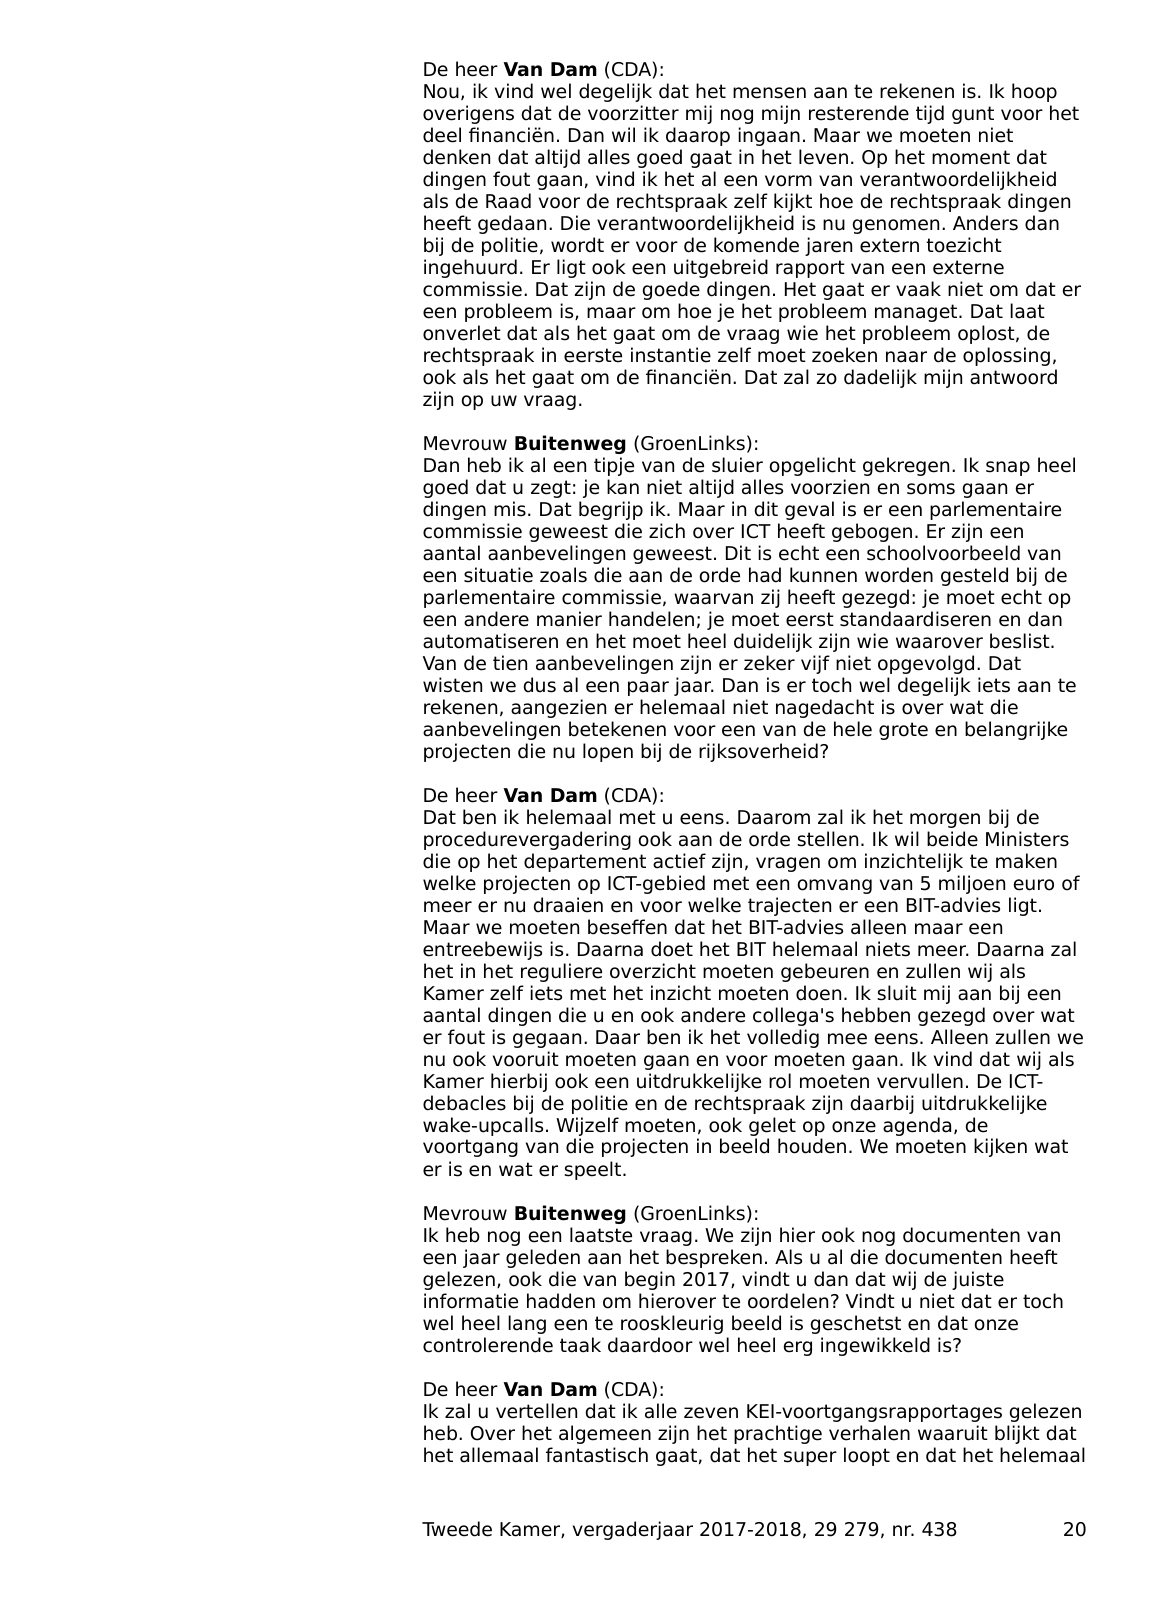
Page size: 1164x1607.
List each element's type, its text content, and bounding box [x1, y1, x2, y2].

text Nou, ik vind wel degelijk dat het mensen aan te rekenen is. Ik hoop overigens dat de voorzitter mij nog mijn resterende tijd gunt voor het deel financiën. Dan wil ik daarop ingaan. Maar we moeten niet denken dat altijd alles goed gaat in het leven. Op het moment dat dingen fout gaan, vind ik het al een vorm van verantwoordelijkheid als de Raad voor de rechtspraak zelf kijkt hoe de rechtspraak dingen heeft gedaan. Die verantwoordelijkheid is nu genomen. Anders dan bij de politie, wordt er voor de komende jaren extern toezicht ingehuurd. Er ligt ook een uitgebreid rapport van een externe commissie. Dat zijn de goede dingen. Het gaat er vaak niet om dat er een probleem is, maar om hoe je het probleem managet. Dat laat onverlet dat als het gaat om de vraag wie het probleem oplost, de rechtspraak in eerste instantie zelf moet zoeken naar de oplossing, ook als het gaat om de financiën. Dat zal zo dadelijk mijn antwoord zijn op uw vraag. [422, 81, 1087, 411]
text De heer Van Dam (CDA): [422, 785, 1087, 807]
text Dat ben ik helemaal met u eens. Daarom zal ik het morgen bij de procedurevergadering ook aan de orde stellen. Ik wil beide Ministers die op het departement actief zijn, vragen om inzichtelijk te maken welke projecten op ICT-gebied met een omvang van 5 miljoen euro of meer er nu draaien en voor welke trajecten er een BIT-advies ligt. Maar we moeten beseffen dat het BIT-advies alleen maar een entreebewijs is. Daarna doet het BIT helemaal niets meer. Daarna zal het in het reguliere overzicht moeten gebeuren en zullen wij als Kamer zelf iets met het inzicht moeten doen. Ik sluit mij aan bij een aantal dingen die u en ook andere collega's hebben gezegd over wat er fout is gegaan. Daar ben ik het volledig mee eens. Alleen zullen we nu ook vooruit moeten gaan en voor moeten gaan. Ik vind dat wij als Kamer hierbij ook een uitdrukkelijke rol moeten vervullen. De ICT-debacles bij de politie en de rechtspraak zijn daarbij uitdrukkelijke wake-upcalls. Wijzelf moeten, ook gelet op onze agenda, de voortgang van die projecten in beeld houden. We moeten kijken wat er is en wat er speelt. [422, 807, 1087, 1180]
text Ik heb nog een laatste vraag. We zijn hier ook nog documenten van een jaar geleden aan het bespreken. Als u al die documenten heeft gelezen, ook die van begin 2017, vindt u dan dat wij de juiste informatie hadden om hierover te oordelen? Vindt u niet dat er toch wel heel lang een te rooskleurig beeld is geschetst en dat onze controlerende taak daardoor wel heel erg ingewikkeld is? [422, 1224, 1087, 1356]
text Mevrouw Buitenweg (GroenLinks): [422, 1203, 1087, 1224]
text De heer Van Dam (CDA): [422, 59, 1087, 81]
text De heer Van Dam (CDA): [422, 1379, 1087, 1401]
text Ik zal u vertellen dat ik alle zeven KEI-voortgangsrapportages gelezen heb. Over het algemeen zijn het prachtige verhalen waaruit blijkt dat het allemaal fantastisch gaat, dat het super loopt en dat het helemaal [422, 1401, 1087, 1467]
text Dan heb ik al een tipje van de sluier opgelicht gekregen. Ik snap heel goed dat u zegt: je kan niet altijd alles voorzien en soms gaan er dingen mis. Dat begrijp ik. Maar in dit geval is er een parlementaire commissie geweest die zich over ICT heeft gebogen. Er zijn een aantal aanbevelingen geweest. Dit is echt een schoolvoorbeeld van een situatie zoals die aan de orde had kunnen worden gesteld bij de parlementaire commissie, waarvan zij heeft gezegd: je moet echt op een andere manier handelen; je moet eerst standaardiseren en dan automatiseren en het moet heel duidelijk zijn wie waarover beslist. Van de tien aanbevelingen zijn er zeker vijf niet opgevolgd. Dat wisten we dus al een paar jaar. Dan is er toch wel degelijk iets aan te rekenen, aangezien er helemaal niet nagedacht is over wat die aanbevelingen betekenen voor een van de hele grote en belangrijke projecten die nu lopen bij de rijksoverheid? [422, 455, 1087, 763]
text Mevrouw Buitenweg (GroenLinks): [422, 433, 1087, 455]
